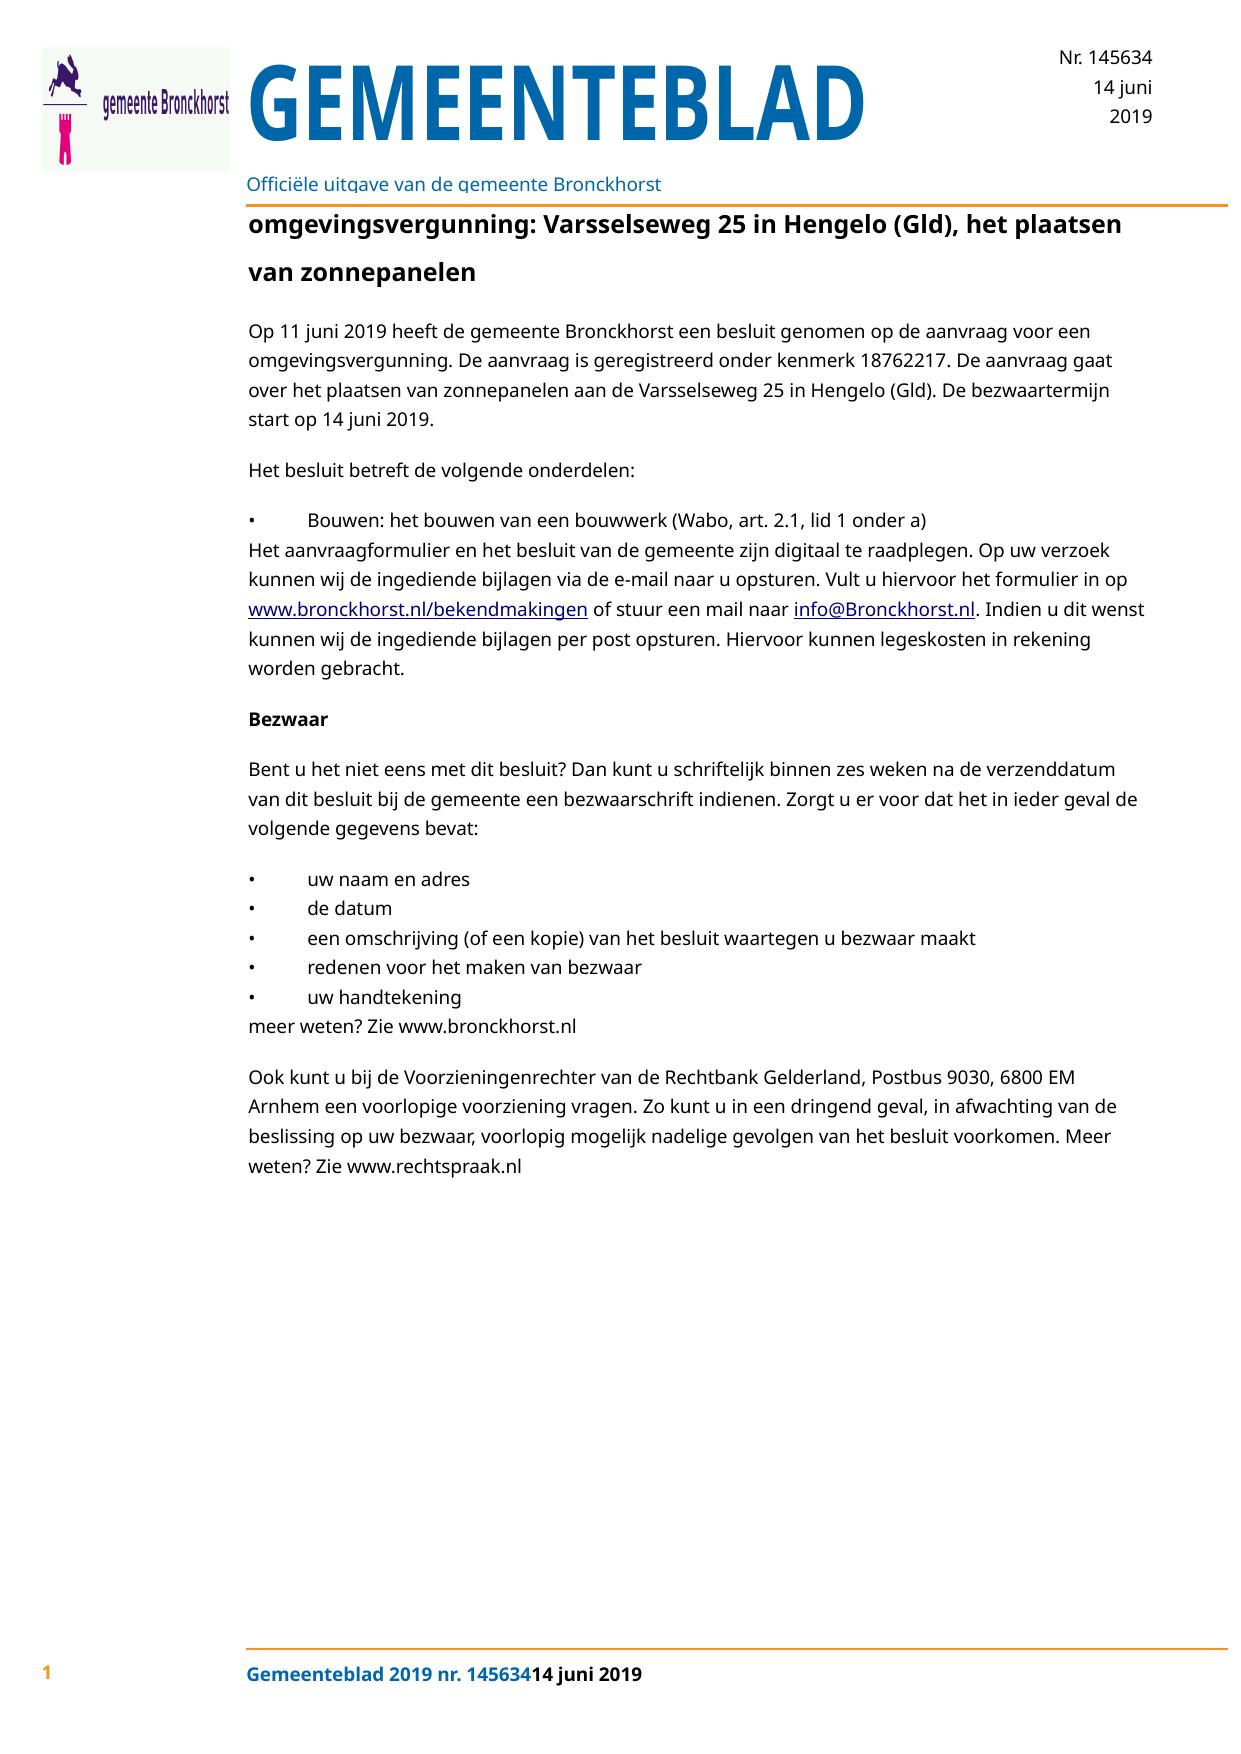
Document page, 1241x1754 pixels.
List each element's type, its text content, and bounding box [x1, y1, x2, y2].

text meer weten? Zie www.bronckhorst.nl [248, 1014, 1152, 1039]
list uw handtekening [248, 984, 1152, 1010]
text Het aanvraagformulier en het besluit van de gemeente zijn digitaal te raadplegen. Op uw verzoek kunnen wij de ingediende bijlagen via de e-mail naar u opsturen. Vult u hiervoor het formulier in op www.bronckhorst.nl/bekendmakingen of stuur een mail naar info@Bronckhorst.nl. Indien u dit wenst kunnen wij de ingediende bijlagen per post opsturen. Hiervoor kunnen legeskosten in rekening worden gebracht. [248, 537, 1152, 681]
text Het besluit betreft de volgende onderdelen: [248, 457, 1152, 483]
text Op 11 juni 2019 heeft de gemeente Bronckhorst een besluit genomen op de aanvraag voor een omgevingsvergunning. De aanvraag is geregistreerd onder kenmerk 18762217. De aanvraag gaat over het plaatsen van zonnepanelen aan de Varsselseweg 25 in Hengelo (Gld). De bezwaartermijn start op 14 juni 2019. [248, 318, 1152, 432]
text Ook kunt u bij de Voorzieningenrechter van de Rechtbank Gelderland, Postbus 9030, 6800 EM Arnhem een voorlopige voorziening vragen. Zo kunt u in een dringend geval, in afwachting van de beslissing op uw bezwaar, voorlopig mogelijk nadelige gevolgen van het besluit voorkomen. Meer weten? Zie www.rechtspraak.nl [248, 1064, 1152, 1179]
text Bezwaar [248, 706, 1152, 732]
list Bouwen: het bouwen van een bouwwerk (Wabo, art. 2.1, lid 1 onder a) [248, 507, 1152, 533]
list een omschrijving (of een kopie) van het besluit waartegen u bezwaar maakt [248, 925, 1152, 951]
text omgevingsvergunning: Varsselseweg 25 in Hengelo (Gld), het plaatsen van zonnepanelen [248, 207, 1152, 288]
picture [41, 47, 231, 172]
list uw naam en adres [248, 866, 1152, 892]
list redenen voor het maken van bezwaar [248, 954, 1152, 980]
text Bent u het niet eens met dit besluit? Dan kunt u schriftelijk binnen zes weken na de verzenddatum van dit besluit bij de gemeente een bezwaarschrift indienen. Zorgt u er voor dat het in ieder geval de volgende gegevens bevat: [248, 756, 1152, 841]
list de datum [248, 895, 1152, 921]
